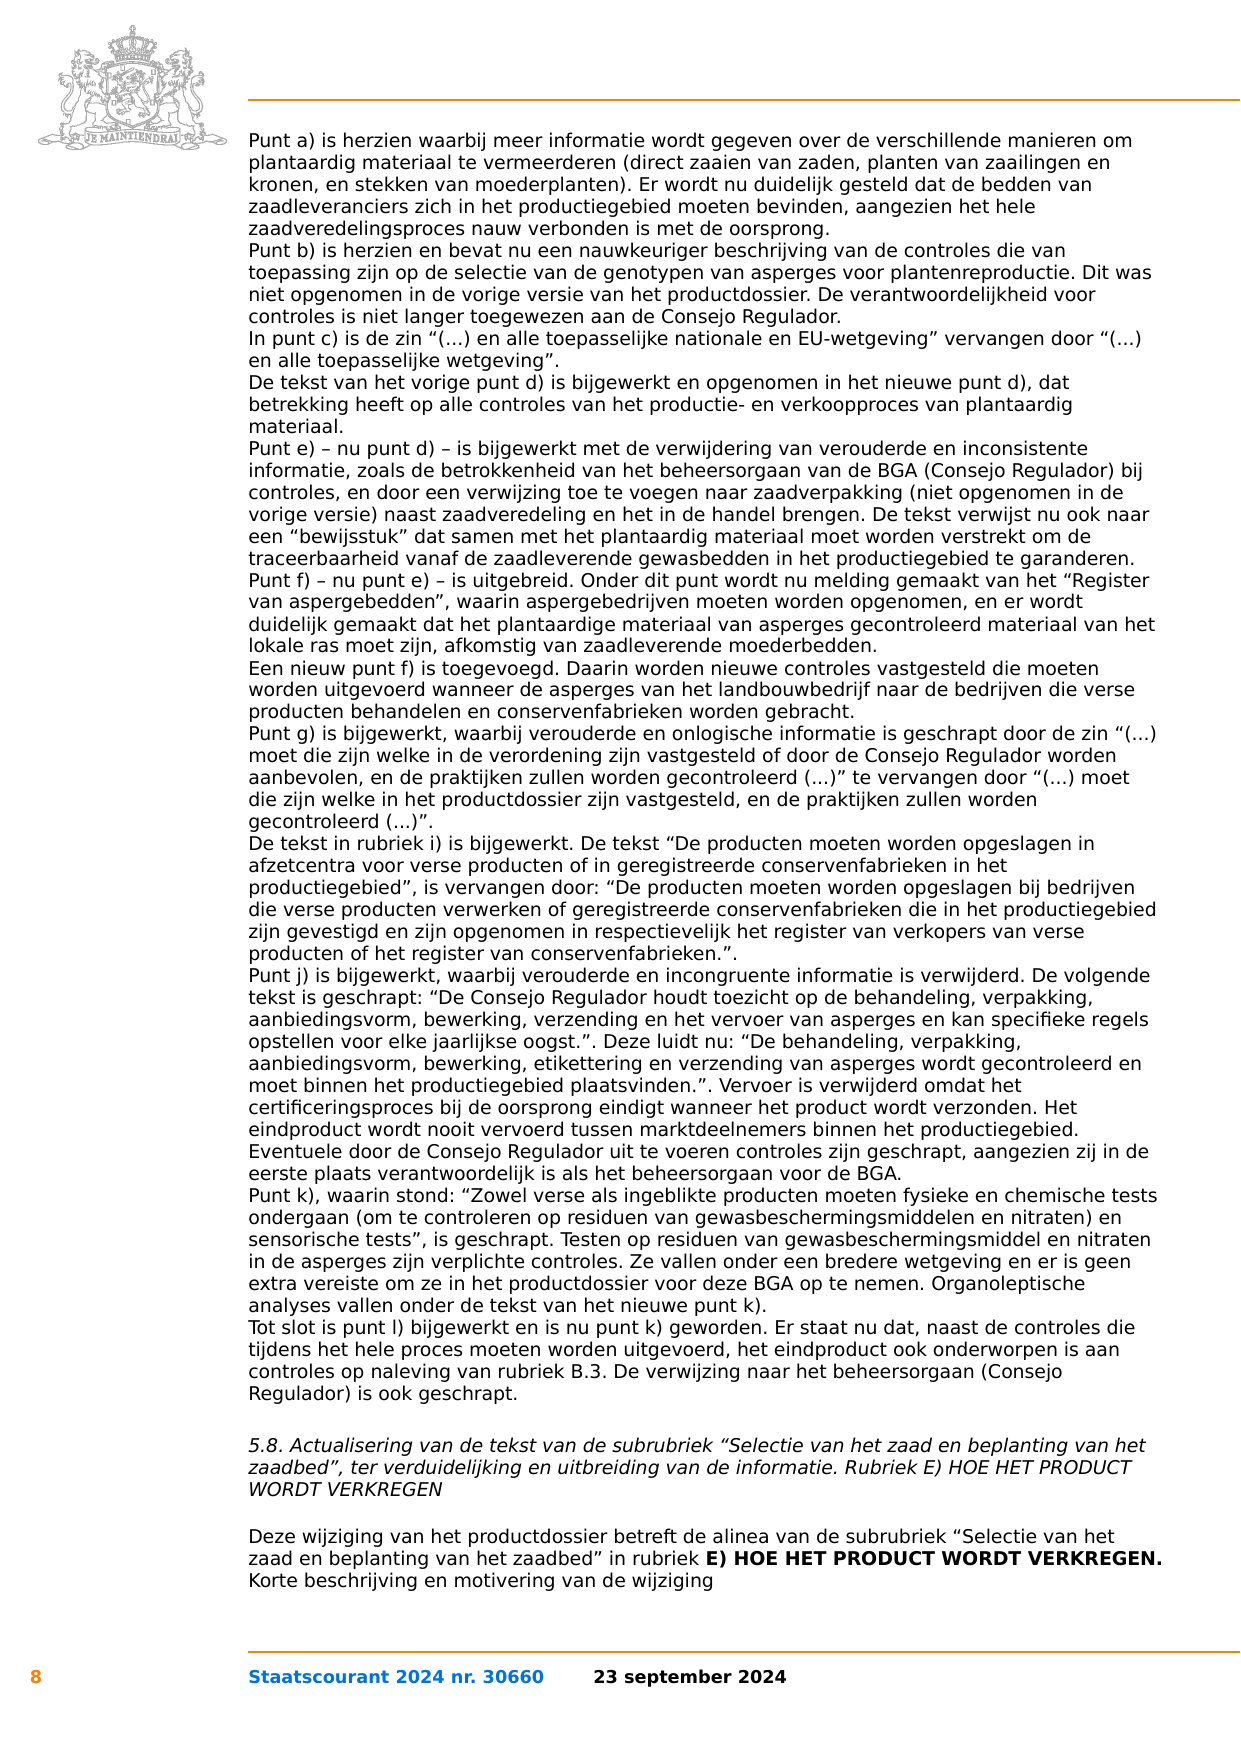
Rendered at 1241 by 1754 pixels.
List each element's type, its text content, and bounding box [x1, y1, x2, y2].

text Punt a) is herzien waarbij meer informatie wordt gegeven over de verschillende manieren om plantaardig materiaal te vermeerderen (direct zaaien van zaden, planten van zaailingen en kronen, en stekken van moederplanten). Er wordt nu duidelijk gesteld dat de bedden van zaadleveranciers zich in het productiegebied moeten bevinden, aangezien het hele zaadveredelingsproces nauw verbonden is met de oorsprong. [248, 130, 1163, 240]
text De tekst in rubriek i) is bijgewerkt. De tekst “De producten moeten worden opgeslagen in afzetcentra voor verse producten of in geregistreerde conservenfabrieken in het productiegebied”, is vervangen door: “De producten moeten worden opgeslagen bij bedrijven die verse producten verwerken of geregistreerde conservenfabrieken die in het productiegebied zijn gevestigd en zijn opgenomen in respectievelijk het register van verkopers van verse producten of het register van conservenfabrieken.”. [248, 833, 1163, 965]
picture [38, 25, 227, 150]
text Punt e) – nu punt d) – is bijgewerkt met de verwijdering van verouderde en inconsistente informatie, zoals de betrokkenheid van het beheersorgaan van de BGA (Consejo Regulador) bij controles, en door een verwijzing toe te voegen naar zaadverpakking (niet opgenomen in de vorige versie) naast zaadveredeling en het in de handel brengen. De tekst verwijst nu ook naar een “bewijsstuk” dat samen met het plantaardig materiaal moet worden verstrekt om de traceerbaarheid vanaf de zaadleverende gewasbedden in het productiegebied te garanderen. [248, 438, 1163, 569]
text De tekst van het vorige punt d) is bijgewerkt en opgenomen in het nieuwe punt d), dat betrekking heeft op alle controles van het productie- en verkoopproces van plantaardig materiaal. [248, 372, 1163, 438]
text Deze wijziging van het productdossier betreft de alinea van de subrubriek “Selectie van het zaad en beplanting van het zaadbed” in rubriek E) HOE HET PRODUCT WORDT VERKREGEN. [248, 1526, 1163, 1569]
text Punt g) is bijgewerkt, waarbij verouderde en onlogische informatie is geschrapt door de zin “(...) moet die zijn welke in de verordening zijn vastgesteld of door de Consejo Regulador worden aanbevolen, en de praktijken zullen worden gecontroleerd (...)” te vervangen door “(...) moet die zijn welke in het productdossier zijn vastgesteld, en de praktijken zullen worden gecontroleerd (...)”. [248, 723, 1163, 833]
text Een nieuw punt f) is toegevoegd. Daarin worden nieuwe controles vastgesteld die moeten worden uitgevoerd wanneer de asperges van het landbouwbedrijf naar de bedrijven die verse producten behandelen en conservenfabrieken worden gebracht. [248, 657, 1163, 723]
subtitle 5.8. Actualisering van de tekst van de subrubriek “Selectie van het zaad en beplanting van het zaadbed”, ter verduidelijking en uitbreiding van de informatie. Rubriek E) HOE HET PRODUCT WORDT VERKREGEN [248, 1435, 1163, 1501]
text Tot slot is punt l) bijgewerkt en is nu punt k) geworden. Er staat nu dat, naast de controles die tijdens het hele proces moeten worden uitgevoerd, het eindproduct ook onderworpen is aan controles op naleving van rubriek B.3. De verwijzing naar het beheersorgaan (Consejo Regulador) is ook geschrapt. [248, 1317, 1163, 1405]
text Korte beschrijving en motivering van de wijziging [248, 1569, 1163, 1592]
text Punt f) – nu punt e) – is uitgebreid. Onder dit punt wordt nu melding gemaakt van het “Register van aspergebedden”, waarin aspergebedrijven moeten worden opgenomen, en er wordt duidelijk gemaakt dat het plantaardige materiaal van asperges gecontroleerd materiaal van het lokale ras moet zijn, afkomstig van zaadleverende moederbedden. [248, 569, 1163, 657]
text Punt j) is bijgewerkt, waarbij verouderde en incongruente informatie is verwijderd. De volgende tekst is geschrapt: “De Consejo Regulador houdt toezicht op de behandeling, verpakking, aanbiedingsvorm, bewerking, verzending en het vervoer van asperges en kan specifieke regels opstellen voor elke jaarlijkse oogst.”. Deze luidt nu: “De behandeling, verpakking, aanbiedingsvorm, bewerking, etikettering en verzending van asperges wordt gecontroleerd en moet binnen het productiegebied plaatsvinden.”. Vervoer is verwijderd omdat het certificeringsproces bij de oorsprong eindigt wanneer het product wordt verzonden. Het eindproduct wordt nooit vervoerd tussen marktdeelnemers binnen het productiegebied. Eventuele door de Consejo Regulador uit te voeren controles zijn geschrapt, aangezien zij in de eerste plaats verantwoordelijk is als het beheersorgaan voor de BGA. [248, 965, 1163, 1185]
text In punt c) is de zin “(...) en alle toepasselijke nationale en EU-wetgeving” vervangen door “(...) en alle toepasselijke wetgeving”. [248, 328, 1163, 372]
text Punt k), waarin stond: “Zowel verse als ingeblikte producten moeten fysieke en chemische tests ondergaan (om te controleren op residuen van gewasbeschermingsmiddelen en nitraten) en sensorische tests”, is geschrapt. Testen op residuen van gewasbeschermingsmiddel en nitraten in de asperges zijn verplichte controles. Ze vallen onder een bredere wetgeving en er is geen extra vereiste om ze in het productdossier voor deze BGA op te nemen. Organoleptische analyses vallen onder de tekst van het nieuwe punt k). [248, 1185, 1163, 1317]
text Punt b) is herzien en bevat nu een nauwkeuriger beschrijving van de controles die van toepassing zijn op de selectie van de genotypen van asperges voor plantenreproductie. Dit was niet opgenomen in de vorige versie van het productdossier. De verantwoordelijkheid voor controles is niet langer toegewezen aan de Consejo Regulador. [248, 240, 1163, 328]
